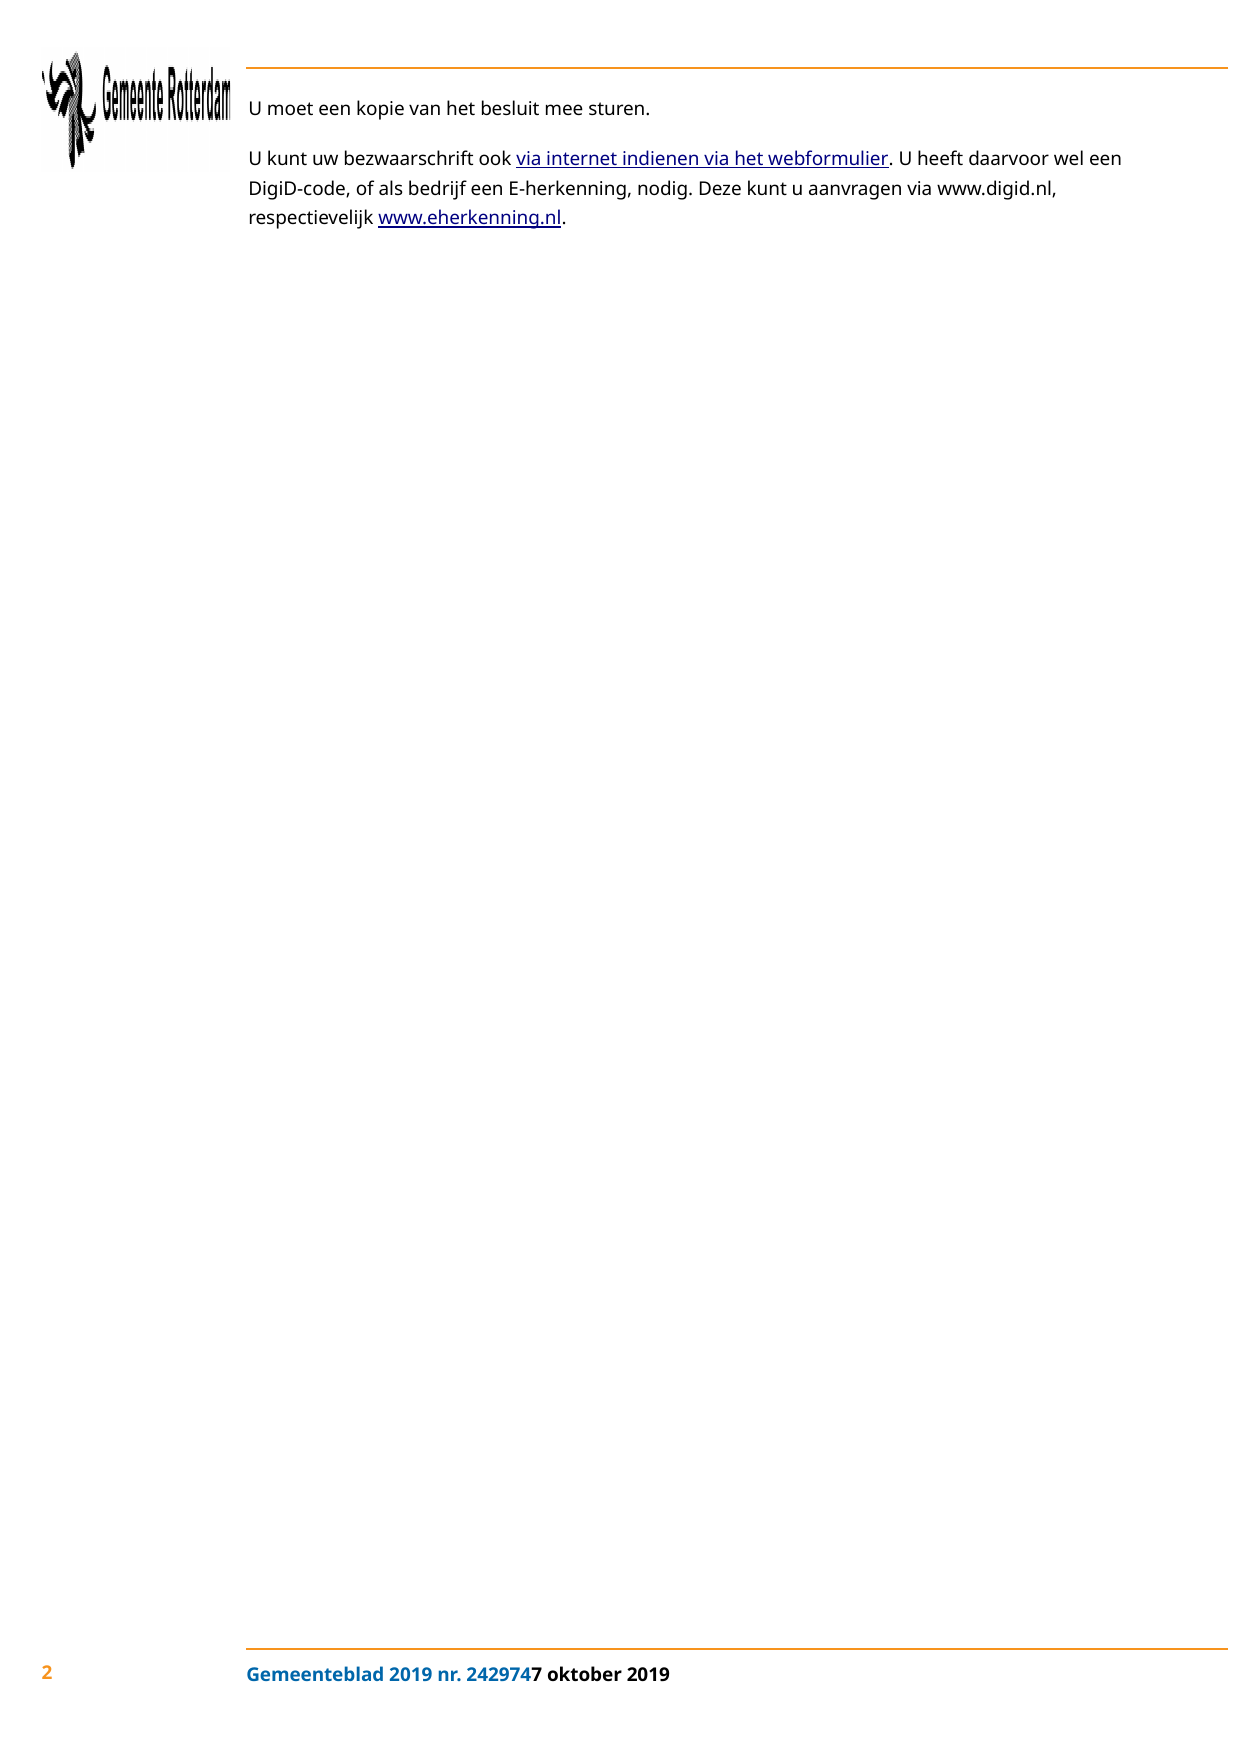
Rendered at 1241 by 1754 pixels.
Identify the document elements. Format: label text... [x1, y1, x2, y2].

text U kunt uw bezwaarschrift ook via internet indienen via het webformulier. U heeft daarvoor wel een DigiD-code, of als bedrijf een E-herkenning, nodig. Deze kunt u aanvragen via www.digid.nl, respectievelijk www.eherkenning.nl. [248, 145, 1152, 230]
picture [41, 47, 231, 172]
text U moet een kopie van het besluit mee sturen. [248, 95, 1152, 121]
